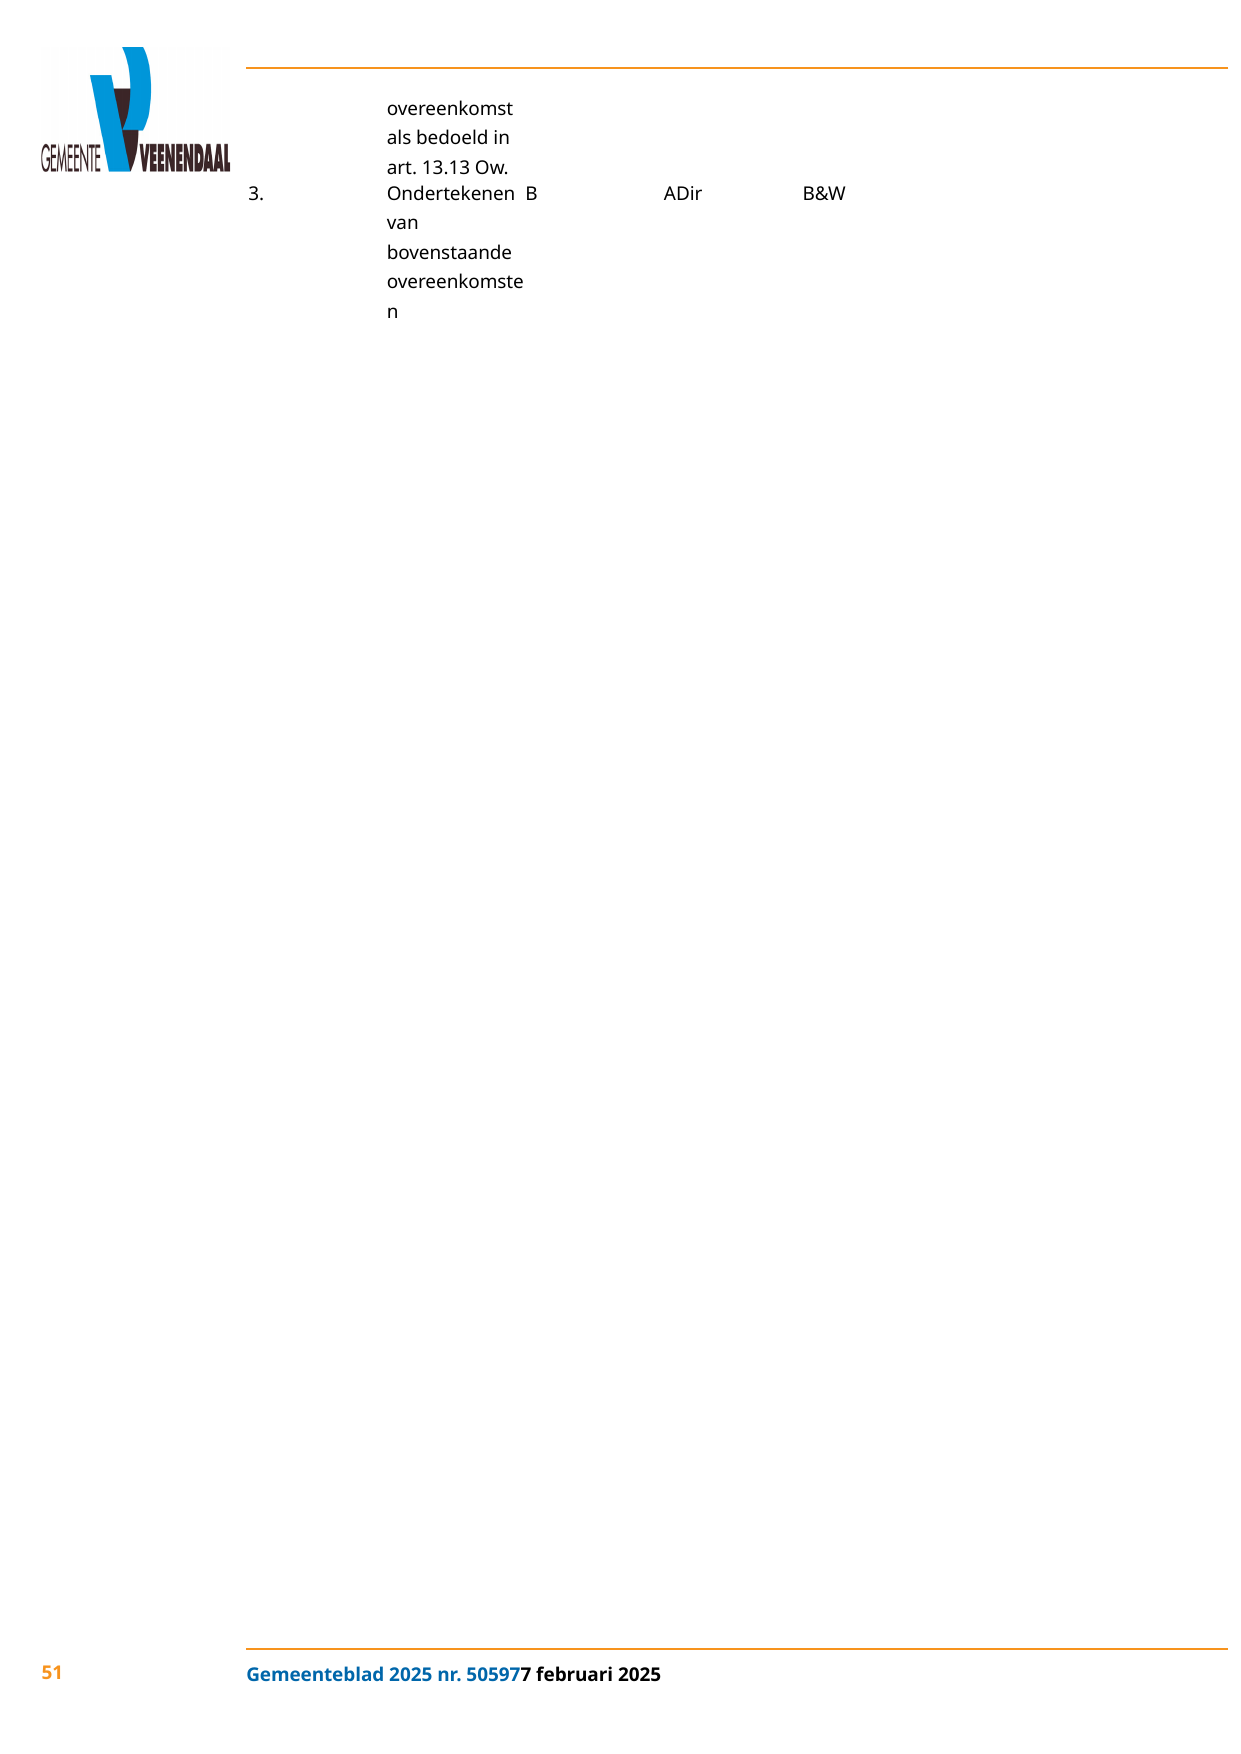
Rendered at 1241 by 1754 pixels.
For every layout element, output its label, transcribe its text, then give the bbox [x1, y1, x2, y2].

table_cell [248, 95, 387, 180]
table_cell [664, 95, 802, 180]
table_cell [802, 95, 941, 180]
table_cell B [525, 180, 664, 324]
table_cell 3. [248, 180, 387, 324]
picture [123, 47, 231, 172]
picture [41, 47, 130, 172]
table_cell [941, 180, 1152, 324]
table_cell [941, 95, 1152, 180]
table_cell ADir [664, 180, 802, 324]
table_cell overeenkomst als bedoeld in art. 13.13 Ow. [387, 95, 525, 180]
table_cell Ondertekenen van bovenstaande overeenkomsten [387, 180, 525, 324]
table_cell [525, 95, 664, 180]
table_cell B&W [802, 180, 941, 324]
